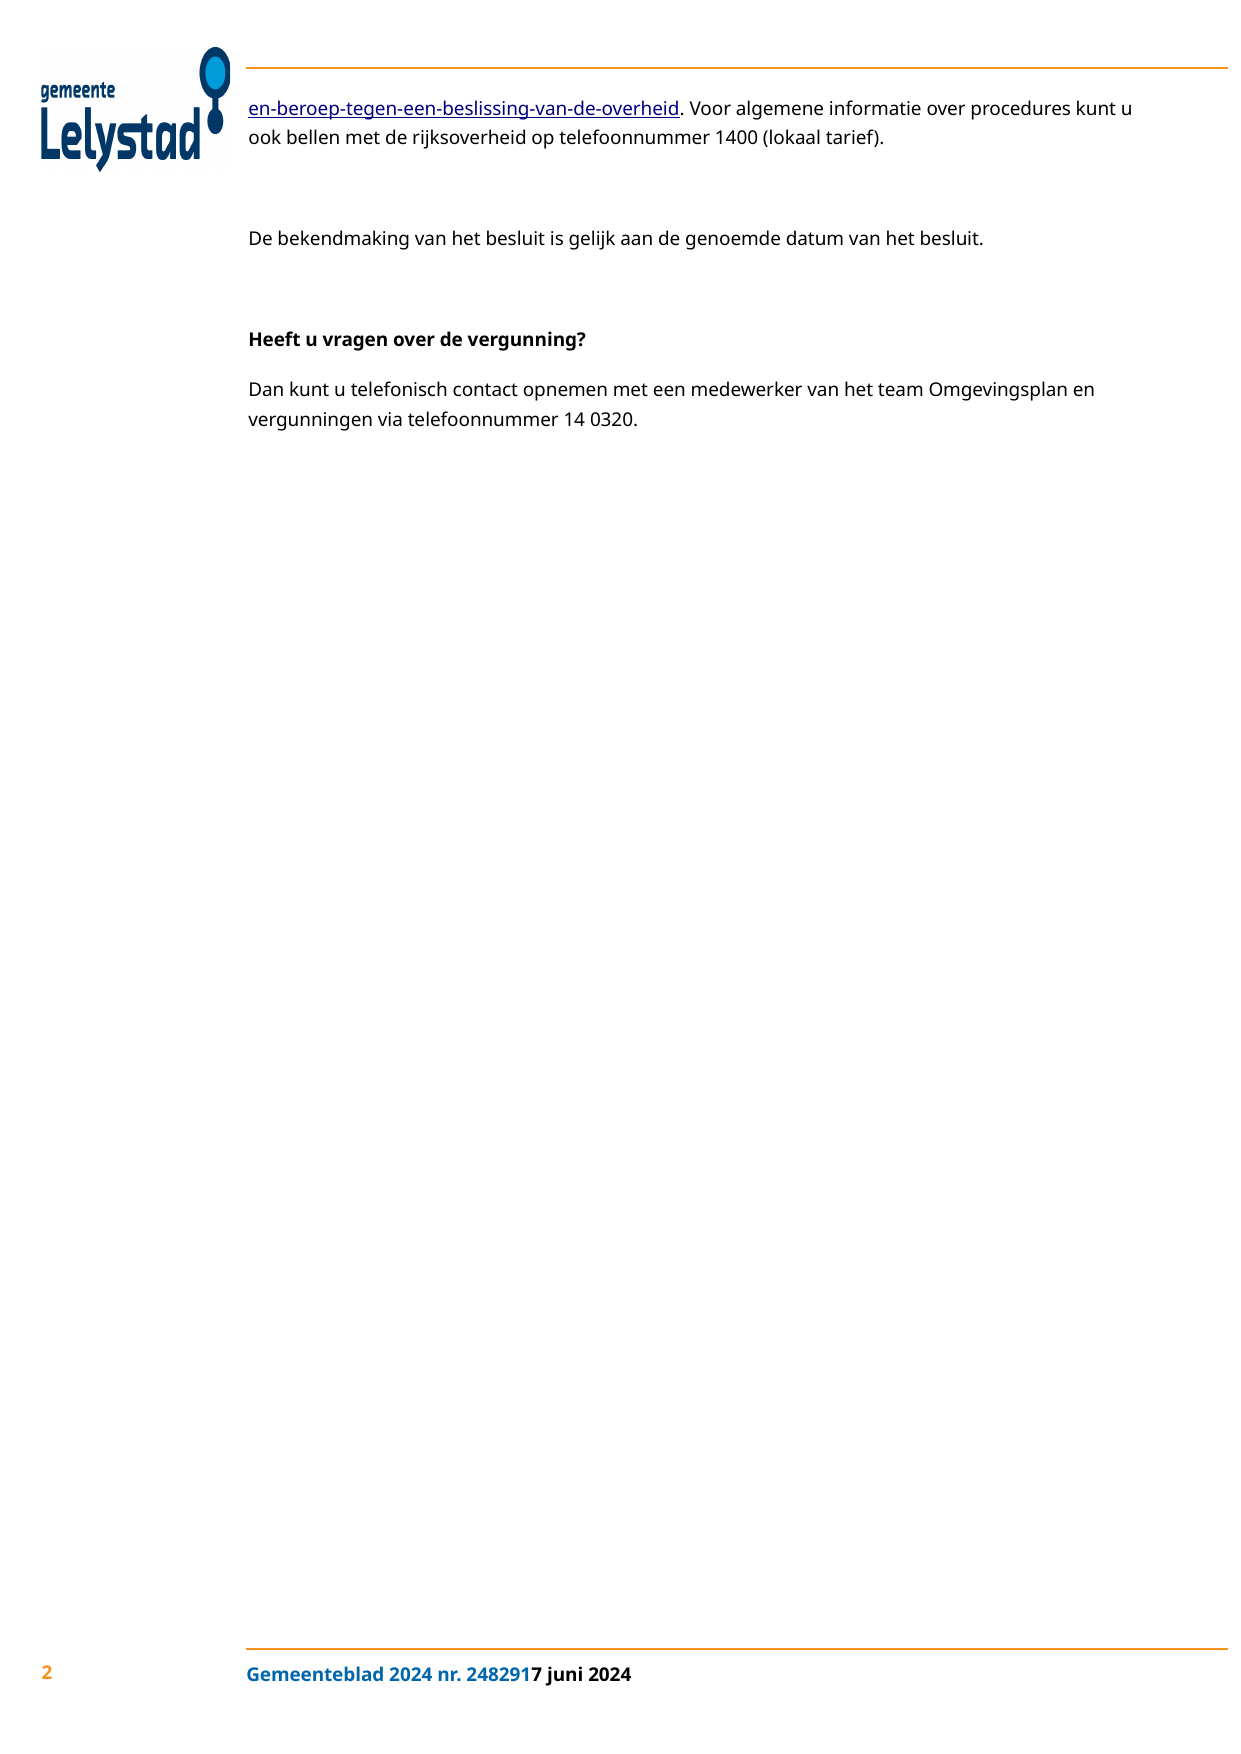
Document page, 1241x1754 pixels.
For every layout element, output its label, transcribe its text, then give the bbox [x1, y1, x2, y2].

text Dan kunt u telefonisch contact opnemen met een medewerker van het team Omgevingsplan en vergunningen via telefoonnummer 14 0320. [248, 376, 1152, 432]
text De bekendmaking van het besluit is gelijk aan de genoemde datum van het besluit. [248, 225, 1152, 251]
text en-beroep-tegen-een-beslissing-van-de-overheid. Voor algemene informatie over procedures kunt u ook bellen met de rijksoverheid op telefoonnummer 1400 (lokaal tarief). [248, 95, 1152, 150]
picture [41, 47, 231, 172]
text Heeft u vragen over de vergunning? [248, 326, 1152, 352]
